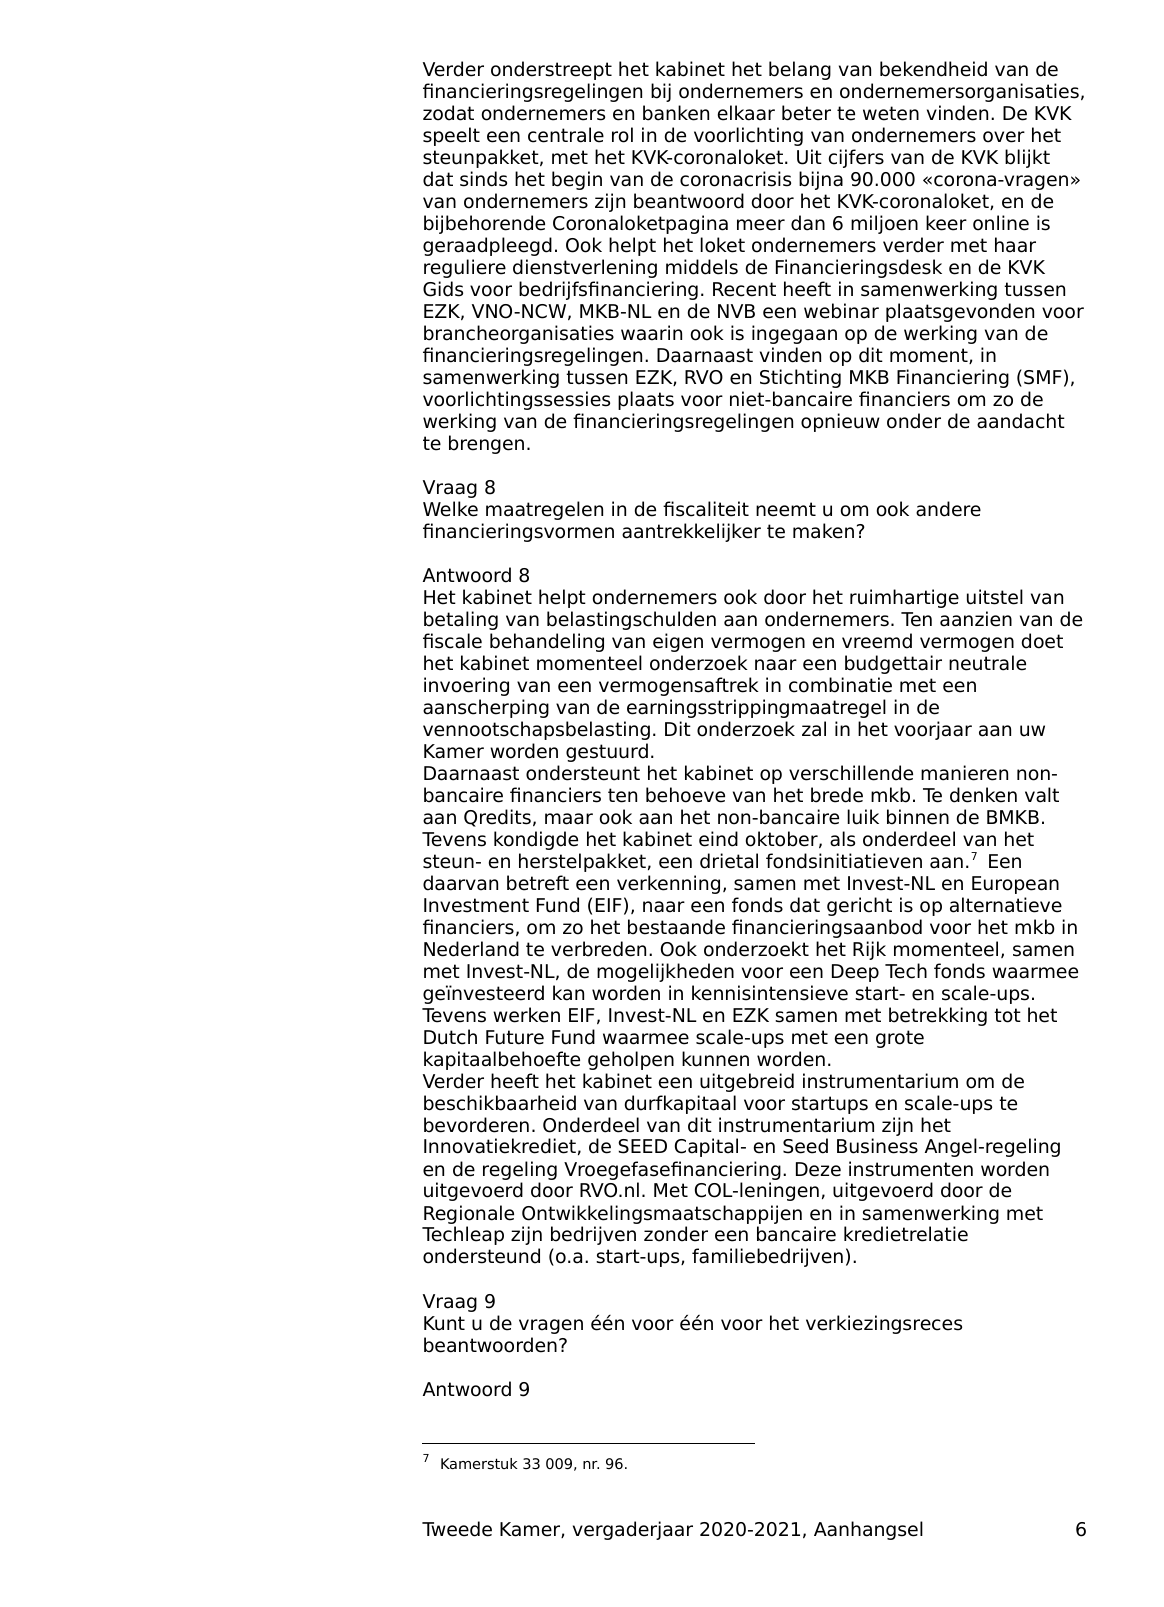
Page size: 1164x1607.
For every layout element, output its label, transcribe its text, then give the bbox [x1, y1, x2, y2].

text Antwoord 9 [422, 1379, 1087, 1401]
text Kunt u de vragen één voor één voor het verkiezingsreces beantwoorden? [422, 1312, 1087, 1356]
text Verder onderstreept het kabinet het belang van bekendheid van de financieringsregelingen bij ondernemers en ondernemersorganisaties, zodat ondernemers en banken elkaar beter te weten vinden. De KVK speelt een centrale rol in de voorlichting van ondernemers over het steunpakket, met het KVK-coronaloket. Uit cijfers van de KVK blijkt dat sinds het begin van de coronacrisis bijna 90.000 «corona-vragen» van ondernemers zijn beantwoord door het KVK-coronaloket, en de bijbehorende Coronaloketpagina meer dan 6 miljoen keer online is geraadpleegd. Ook helpt het loket ondernemers verder met haar reguliere dienstverlening middels de Financieringsdesk en de KVK Gids voor bedrijfsfinanciering. Recent heeft in samenwerking tussen EZK, VNO-NCW, MKB-NL en de NVB een webinar plaatsgevonden voor brancheorganisaties waarin ook is ingegaan op de werking van de financieringsregelingen. Daarnaast vinden op dit moment, in samenwerking tussen EZK, RVO en Stichting MKB Financiering (SMF), voorlichtingssessies plaats voor niet-bancaire financiers om zo de werking van de financieringsregelingen opnieuw onder de aandacht te brengen. [422, 59, 1087, 455]
text Welke maatregelen in de fiscaliteit neemt u om ook andere financieringsvormen aantrekkelijker te maken? [422, 499, 1087, 543]
text Het kabinet helpt ondernemers ook door het ruimhartige uitstel van betaling van belastingschulden aan ondernemers. Ten aanzien van de fiscale behandeling van eigen vermogen en vreemd vermogen doet het kabinet momenteel onderzoek naar een budgettair neutrale invoering van een vermogensaftrek in combinatie met een aanscherping van de earningsstrippingmaatregel in de vennootschapsbelasting. Dit onderzoek zal in het voorjaar aan uw Kamer worden gestuurd. [422, 587, 1087, 763]
text Daarnaast ondersteunt het kabinet op verschillende manieren non-bancaire financiers ten behoeve van het brede mkb. Te denken valt aan Qredits, maar ook aan het non-bancaire luik binnen de BMKB. Tevens kondigde het kabinet eind oktober, als onderdeel van het steun- en herstelpakket, een drietal fondsinitiatieven aan. Een daarvan betreft een verkenning, samen met Invest-NL en European Investment Fund (EIF), naar een fonds dat gericht is op alternatieve financiers, om zo het bestaande financieringsaanbod voor het mkb in Nederland te verbreden. Ook onderzoekt het Rijk momenteel, samen met Invest-NL, de mogelijkheden voor een Deep Tech fonds waarmee geïnvesteerd kan worden in kennisintensieve start- en scale-ups. Tevens werken EIF, Invest-NL en EZK samen met betrekking tot het Dutch Future Fund waarmee scale-ups met een grote kapitaalbehoefte geholpen kunnen worden. [422, 763, 1087, 1071]
text Antwoord 8 [422, 565, 1087, 587]
text Kamerstuk 33 009, nr. 96. [422, 1452, 1087, 1474]
text Verder heeft het kabinet een uitgebreid instrumentarium om de beschikbaarheid van durfkapitaal voor startups en scale-ups te bevorderen. Onderdeel van dit instrumentarium zijn het Innovatiekrediet, de SEED Capital- en Seed Business Angel-regeling en de regeling Vroegefasefinanciering. Deze instrumenten worden uitgevoerd door RVO.nl. Met COL-leningen, uitgevoerd door de Regionale Ontwikkelingsmaatschappijen en in samenwerking met Techleap zijn bedrijven zonder een bancaire kredietrelatie ondersteund (o.a. start-ups, familiebedrijven). [422, 1071, 1087, 1268]
text Vraag 8 [422, 477, 1087, 499]
text Vraag 9 [422, 1291, 1087, 1312]
